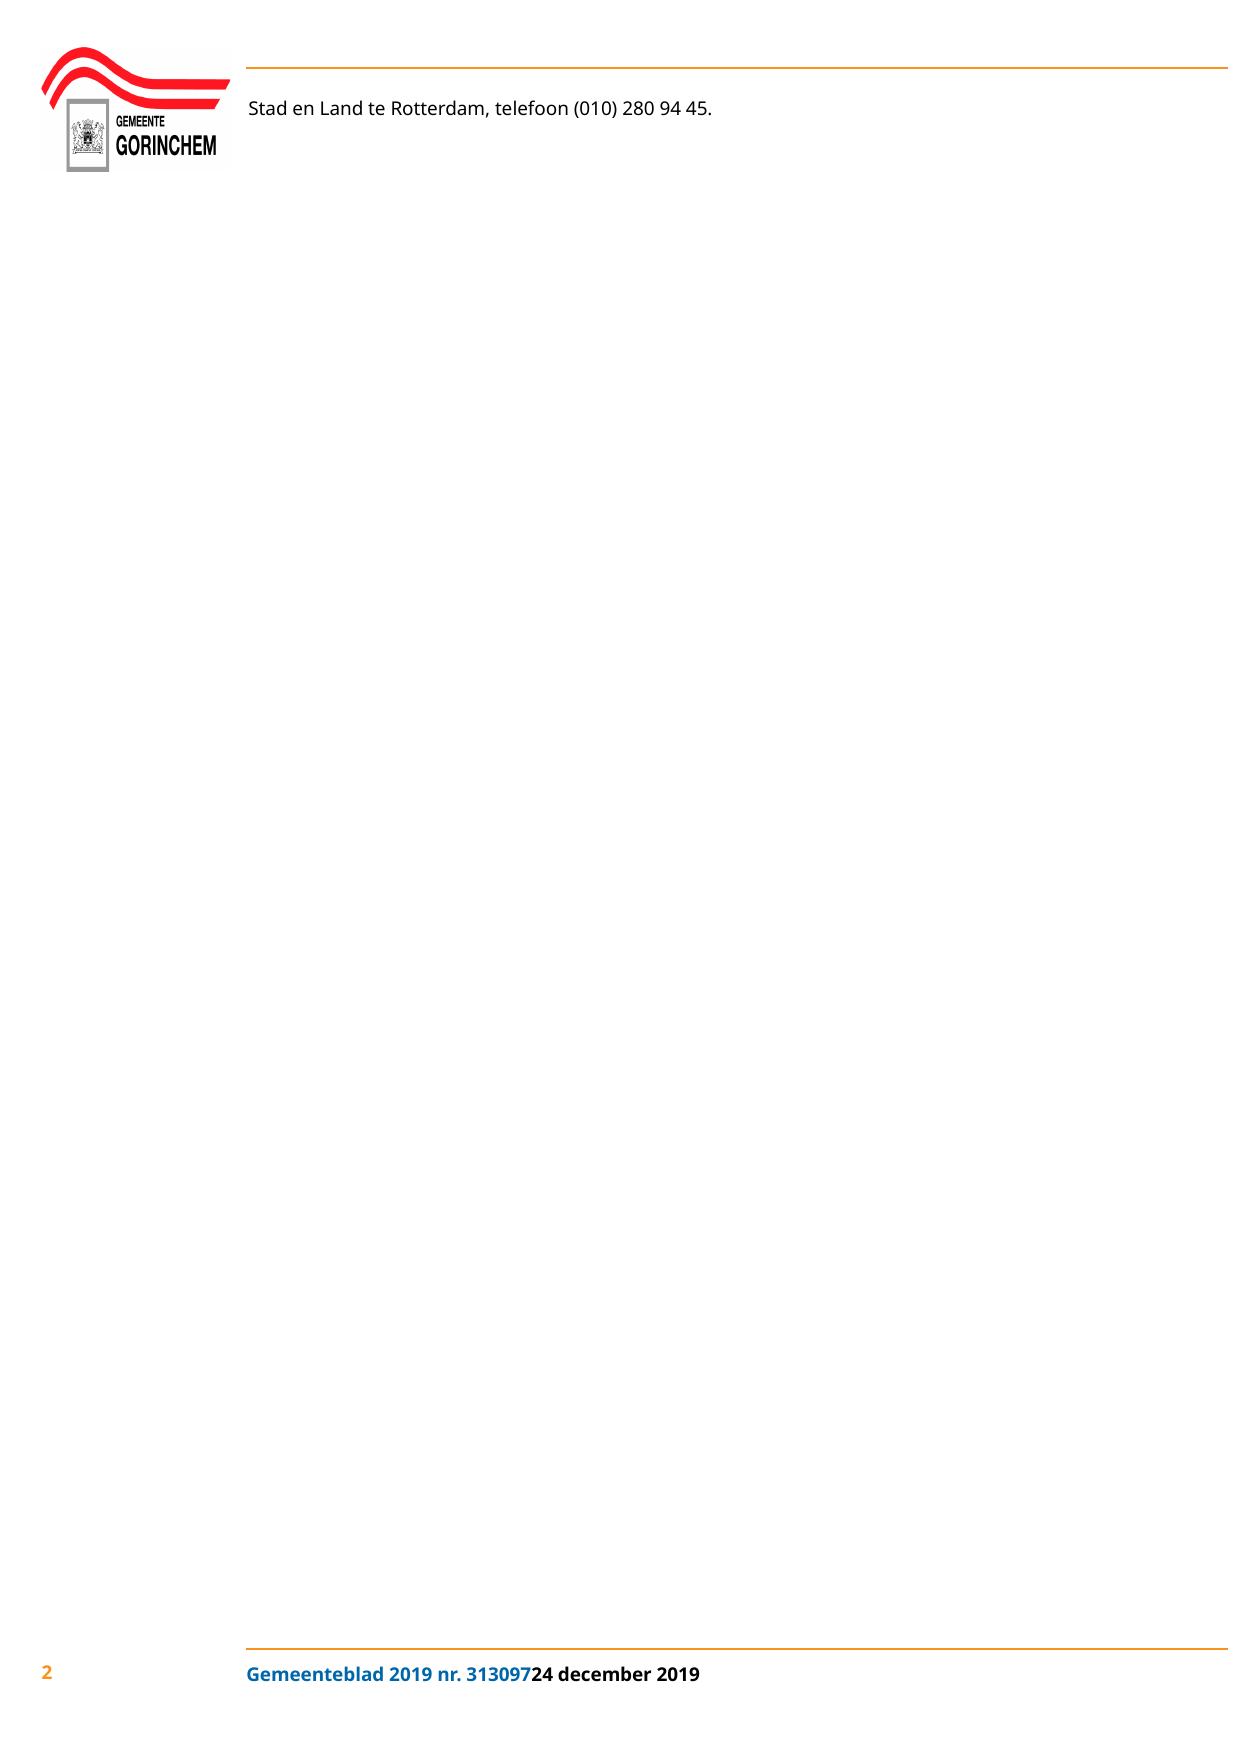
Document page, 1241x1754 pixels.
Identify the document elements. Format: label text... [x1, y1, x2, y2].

picture [41, 47, 231, 172]
text Stad en Land te Rotterdam, telefoon (010) 280 94 45. [248, 95, 1152, 121]
